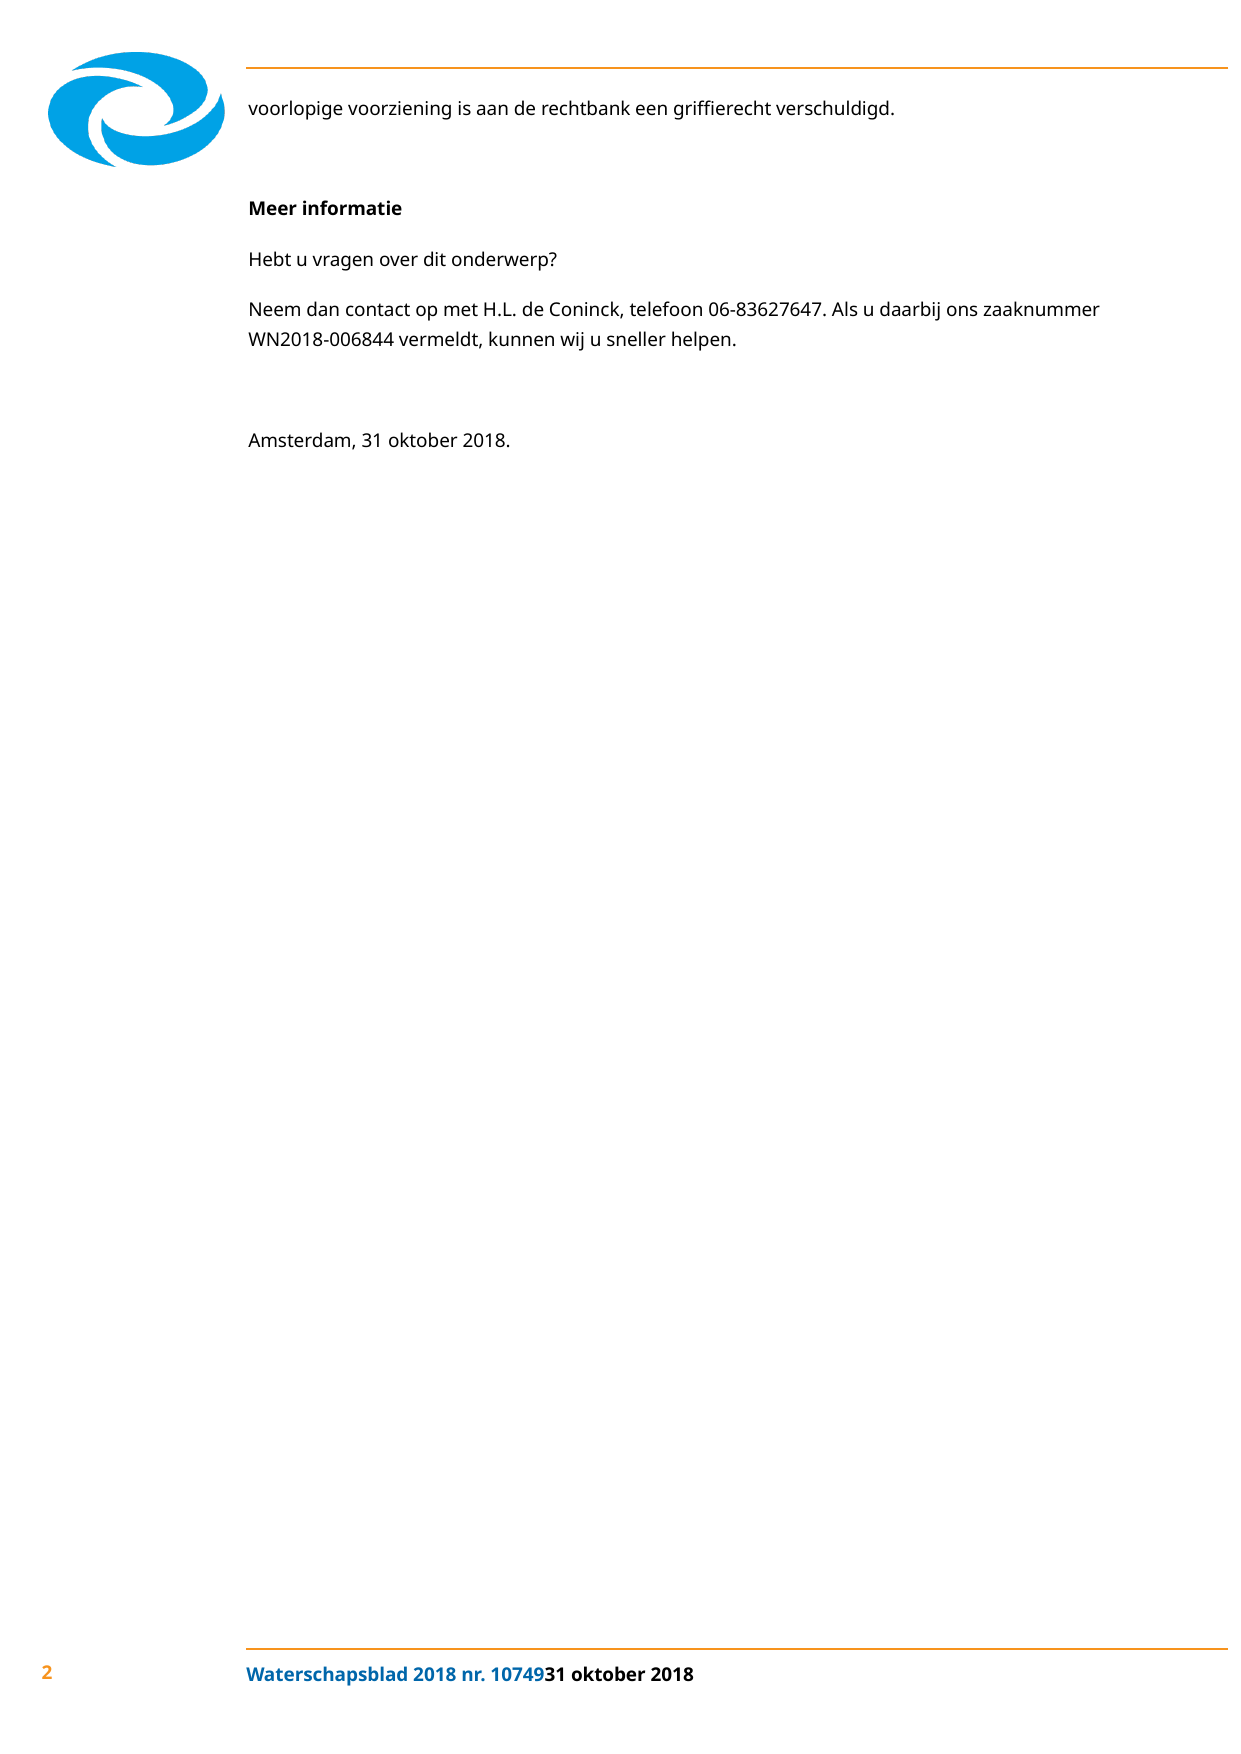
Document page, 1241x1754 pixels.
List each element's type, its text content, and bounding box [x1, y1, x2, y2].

picture [41, 47, 231, 172]
text Neem dan contact op met H.L. de Coninck, telefoon 06-83627647. Als u daarbij ons zaaknummer WN2018-006844 vermeldt, kunnen wij u sneller helpen. [248, 296, 1152, 352]
text Amsterdam, 31 oktober 2018. [248, 427, 1152, 453]
text Hebt u vragen over dit onderwerp? [248, 246, 1152, 272]
text Meer informatie [248, 196, 1152, 221]
text voorlopige voorziening is aan de rechtbank een griffierecht verschuldigd. [248, 95, 1152, 121]
